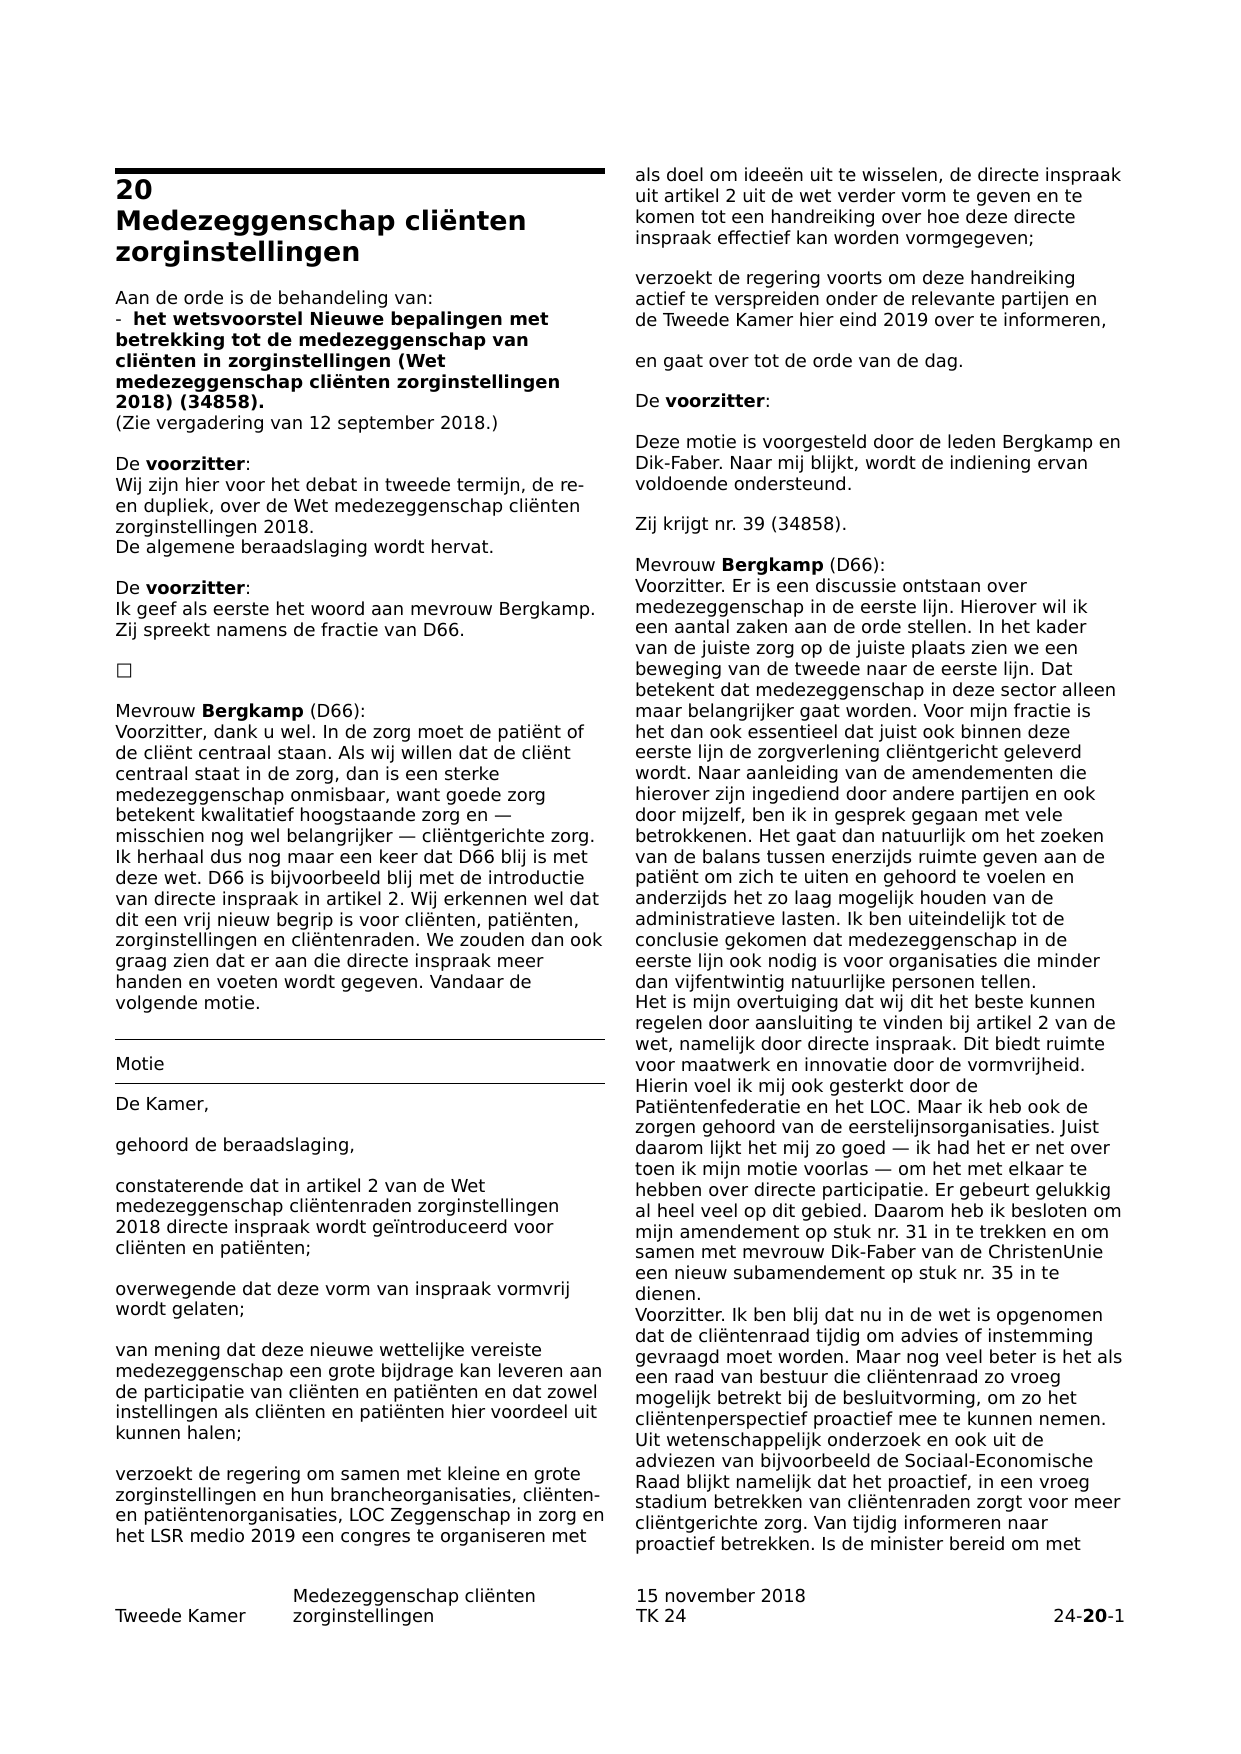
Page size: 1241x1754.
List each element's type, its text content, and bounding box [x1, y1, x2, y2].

text Zij krijgt nr. 39 (34858). [635, 514, 1125, 535]
text De voorzitter: [115, 578, 605, 599]
text verzoekt de regering voorts om deze handreiking actief te verspreiden onder de relevante partijen en de Tweede Kamer hier eind 2019 over te informeren, [635, 268, 1125, 330]
text Voorzitter. Er is een discussie ontstaan over medezeggenschap in de eerste lijn. Hierover wil ik een aantal zaken aan de orde stellen. In het kader van de juiste zorg op de juiste plaats zien we een beweging van de tweede naar de eerste lijn. Dat betekent dat medezeggenschap in deze sector alleen maar belangrijker gaat worden. Voor mijn fractie is het dan ook essentieel dat juist ook binnen deze eerste lijn de zorgverlening cliëntgericht geleverd wordt. Naar aanleiding van de amendementen die hierover zijn ingediend door andere partijen en ook door mijzelf, ben ik in gesprek gegaan met vele betrokkenen. Het gaat dan natuurlijk om het zoeken van de balans tussen enerzijds ruimte geven aan de patiënt om zich te uiten en gehoord te voelen en anderzijds het zo laag mogelijk houden van de administratieve lasten. Ik ben uiteindelijk tot de conclusie gekomen dat medezeggenschap in de eerste lijn ook nodig is voor organisaties die minder dan vijfentwintig natuurlijke personen tellen. [635, 576, 1125, 992]
title 20 Medezeggenschap cliënten zorginstellingen [115, 174, 605, 268]
text (Zie vergadering van 12 september 2018.) [115, 413, 605, 434]
text Aan de orde is de behandeling van: [115, 288, 605, 309]
text Wij zijn hier voor het debat in tweede termijn, de re- en dupliek, over de Wet medezeggenschap cliënten zorginstellingen 2018. [115, 475, 605, 537]
text Ik geef als eerste het woord aan mevrouw Bergkamp. Zij spreekt namens de fractie van D66. [115, 599, 605, 640]
text Mevrouw Bergkamp (D66): [115, 701, 605, 722]
text De algemene beraadslaging wordt hervat. [115, 537, 605, 558]
text als doel om ideeën uit te wisselen, de directe inspraak uit artikel 2 uit de wet verder vorm te geven en te komen tot een handreiking over hoe deze directe inspraak effectief kan worden vormgegeven; [635, 165, 1125, 248]
text Voorzitter, dank u wel. In de zorg moet de patiënt of de cliënt centraal staan. Als wij willen dat de cliënt centraal staat in de zorg, dan is een sterke medezeggenschap onmisbaar, want goede zorg betekent kwalitatief hoogstaande zorg en — misschien nog wel belangrijker — cliëntgerichte zorg. Ik herhaal dus nog maar een keer dat D66 blij is met deze wet. D66 is bijvoorbeeld blij met de introductie van directe inspraak in artikel 2. Wij erkennen wel dat dit een vrij nieuw begrip is voor cliënten, patiënten, zorginstellingen en cliëntenraden. We zouden dan ook graag zien dat er aan die directe inspraak meer handen en voeten wordt gegeven. Vandaar de volgende motie. [115, 722, 605, 1013]
text Het is mijn overtuiging dat wij dit het beste kunnen regelen door aansluiting te vinden bij artikel 2 van de wet, namelijk door directe inspraak. Dit biedt ruimte voor maatwerk en innovatie door de vormvrijheid. Hierin voel ik mij ook gesterkt door de Patiëntenfederatie en het LOC. Maar ik heb ook de zorgen gehoord van de eerstelijnsorganisaties. Juist daarom lijkt het mij zo goed — ik had het er net over toen ik mijn motie voorlas — om het met elkaar te hebben over directe participatie. Er gebeurt gelukkig al heel veel op dit gebied. Daarom heb ik besloten om mijn amendement op stuk nr. 31 in te trekken en om samen met mevrouw Dik-Faber van de ChristenUnie een nieuw subamendement op stuk nr. 35 in te dienen. [635, 992, 1125, 1305]
text Voorzitter. Ik ben blij dat nu in de wet is opgenomen dat de cliëntenraad tijdig om advies of instemming gevraagd moet worden. Maar nog veel beter is het als een raad van bestuur die cliëntenraad zo vroeg mogelijk betrekt bij de besluitvorming, om zo het cliëntenperspectief proactief mee te kunnen nemen. Uit wetenschappelijk onderzoek en ook uit de adviezen van bijvoorbeeld de Sociaal-Economische Raad blijkt namelijk dat het proactief, in een vroeg stadium betrekken van cliëntenraden zorgt voor meer cliëntgerichte zorg. Van tijdig informeren naar proactief betrekken. Is de minister bereid om met [635, 1305, 1125, 1555]
text Mevrouw Bergkamp (D66): [635, 555, 1125, 576]
text De voorzitter: [635, 391, 1125, 412]
text verzoekt de regering om samen met kleine en grote zorginstellingen en hun brancheorganisaties, cliënten- en patiëntenorganisaties, LOC Zeggenschap in zorg en het LSR medio 2019 een congres te organiseren met [115, 1464, 605, 1547]
text De Kamer, [115, 1094, 605, 1115]
text overwegende dat deze vorm van inspraak vormvrij wordt gelaten; [115, 1278, 605, 1320]
text en gaat over tot de orde van de dag. [635, 350, 1125, 371]
list het wetsvoorstel Nieuwe bepalingen met betrekking tot de medezeggenschap van cliënten in zorginstellingen (Wet medezeggenschap cliënten zorginstellingen 2018) (34858). [115, 309, 605, 413]
text gehoord de beraadslaging, [115, 1135, 605, 1156]
text constaterende dat in artikel 2 van de Wet medezeggenschap cliëntenraden zorginstellingen 2018 directe inspraak wordt geïntroduceerd voor cliënten en patiënten; [115, 1176, 605, 1258]
text Deze motie is voorgesteld door de leden Bergkamp en Dik-Faber. Naar mij blijkt, wordt de indiening ervan voldoende ondersteund. [635, 432, 1125, 494]
text Motie [115, 1053, 605, 1074]
text ⬜ [115, 660, 605, 681]
text van mening dat deze nieuwe wettelijke vereiste medezeggenschap een grote bijdrage kan leveren aan de participatie van cliënten en patiënten en dat zowel instellingen als cliënten en patiënten hier voordeel uit kunnen halen; [115, 1340, 605, 1444]
text De voorzitter: [115, 454, 605, 475]
